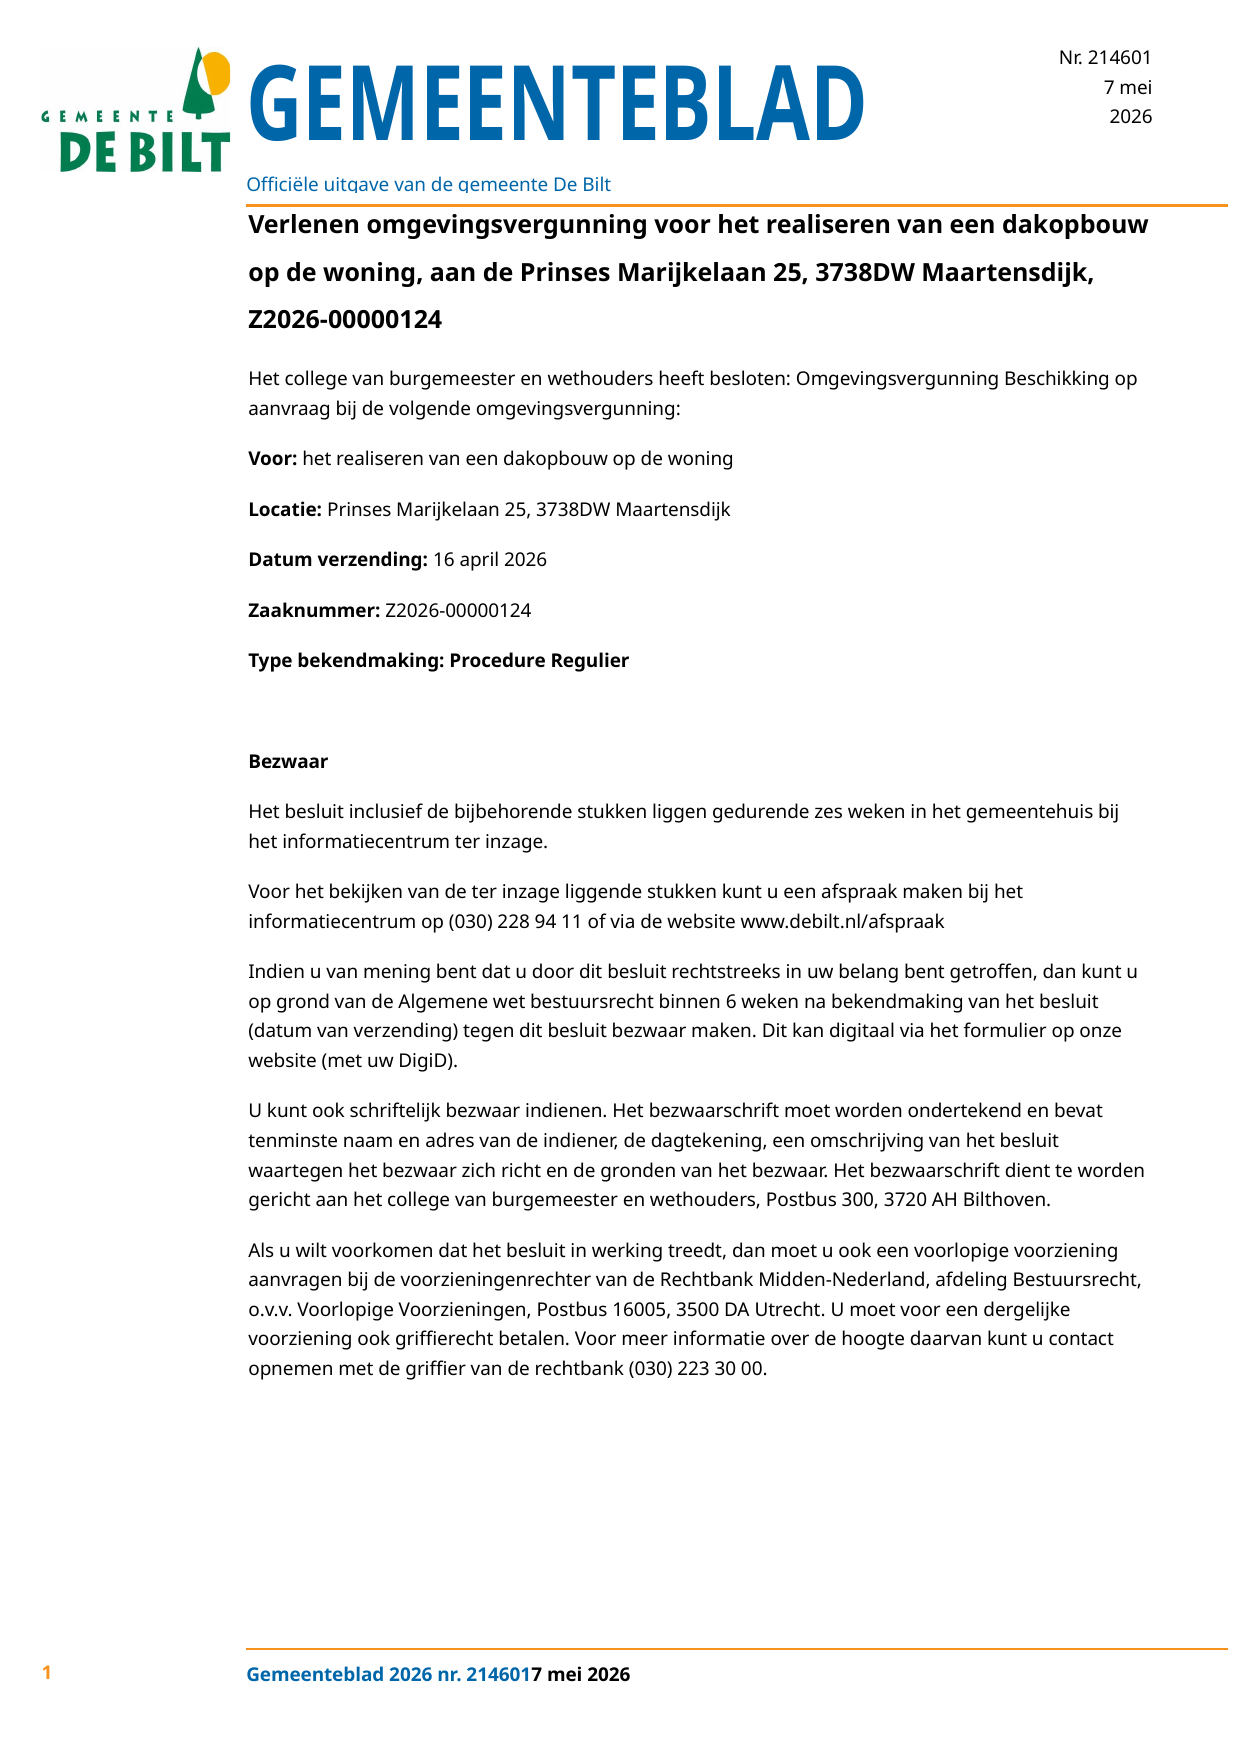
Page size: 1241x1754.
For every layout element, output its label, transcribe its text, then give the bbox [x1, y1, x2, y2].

text Locatie: Prinses Marijkelaan 25, 3738DW Maartensdijk [248, 496, 1152, 522]
text Het college van burgemeester en wethouders heeft besloten: Omgevingsvergunning Beschikking op aanvraag bij de volgende omgevingsvergunning: [248, 366, 1152, 421]
text Het besluit inclusief de bijbehorende stukken liggen gedurende zes weken in het gemeentehuis bij het informatiecentrum ter inzage. [248, 798, 1152, 854]
picture [41, 47, 231, 172]
text Bezwaar [248, 748, 1152, 774]
text Datum verzending: 16 april 2026 [248, 546, 1152, 572]
text Indien u van mening bent dat u door dit besluit rechtstreeks in uw belang bent getroffen, dan kunt u op grond van de Algemene wet bestuursrecht binnen 6 weken na bekendmaking van het besluit (datum van verzending) tegen dit besluit bezwaar maken. Dit kan digitaal via het formulier op onze website (met uw DigiD). [248, 958, 1152, 1073]
text U kunt ook schriftelijk bezwaar indienen. Het bezwaarschrift moet worden ondertekend en bevat tenminste naam en adres van de indiener, de dagtekening, een omschrijving van het besluit waartegen het bezwaar zich richt en de gronden van het bezwaar. Het bezwaarschrift dient te worden gericht aan het college van burgemeester en wethouders, Postbus 300, 3720 AH Bilthoven. [248, 1098, 1152, 1212]
text Voor het bekijken van de ter inzage liggende stukken kunt u een afspraak maken bij het informatiecentrum op (030) 228 94 11 of via de website www.debilt.nl/afspraak [248, 878, 1152, 934]
text Type bekendmaking: Procedure Regulier [248, 647, 1152, 673]
text Zaaknummer: Z2026-00000124 [248, 597, 1152, 622]
text Verlenen omgevingsvergunning voor het realiseren van een dakopbouw op de woning, aan de Prinses Marijkelaan 25, 3738DW Maartensdijk, Z2026-00000124 [248, 207, 1152, 336]
text Als u wilt voorkomen dat het besluit in werking treedt, dan moet u ook een voorlopige voorziening aanvragen bij de voorzieningenrechter van de Rechtbank Midden-Nederland, afdeling Bestuursrecht, o.v.v. Voorlopige Voorzieningen, Postbus 16005, 3500 DA Utrecht. U moet voor een dergelijke voorziening ook griffierecht betalen. Voor meer informatie over de hoogte daarvan kunt u contact opnemen met de griffier van de rechtbank (030) 223 30 00. [248, 1237, 1152, 1381]
text Voor: het realiseren van een dakopbouw op de woning [248, 446, 1152, 471]
